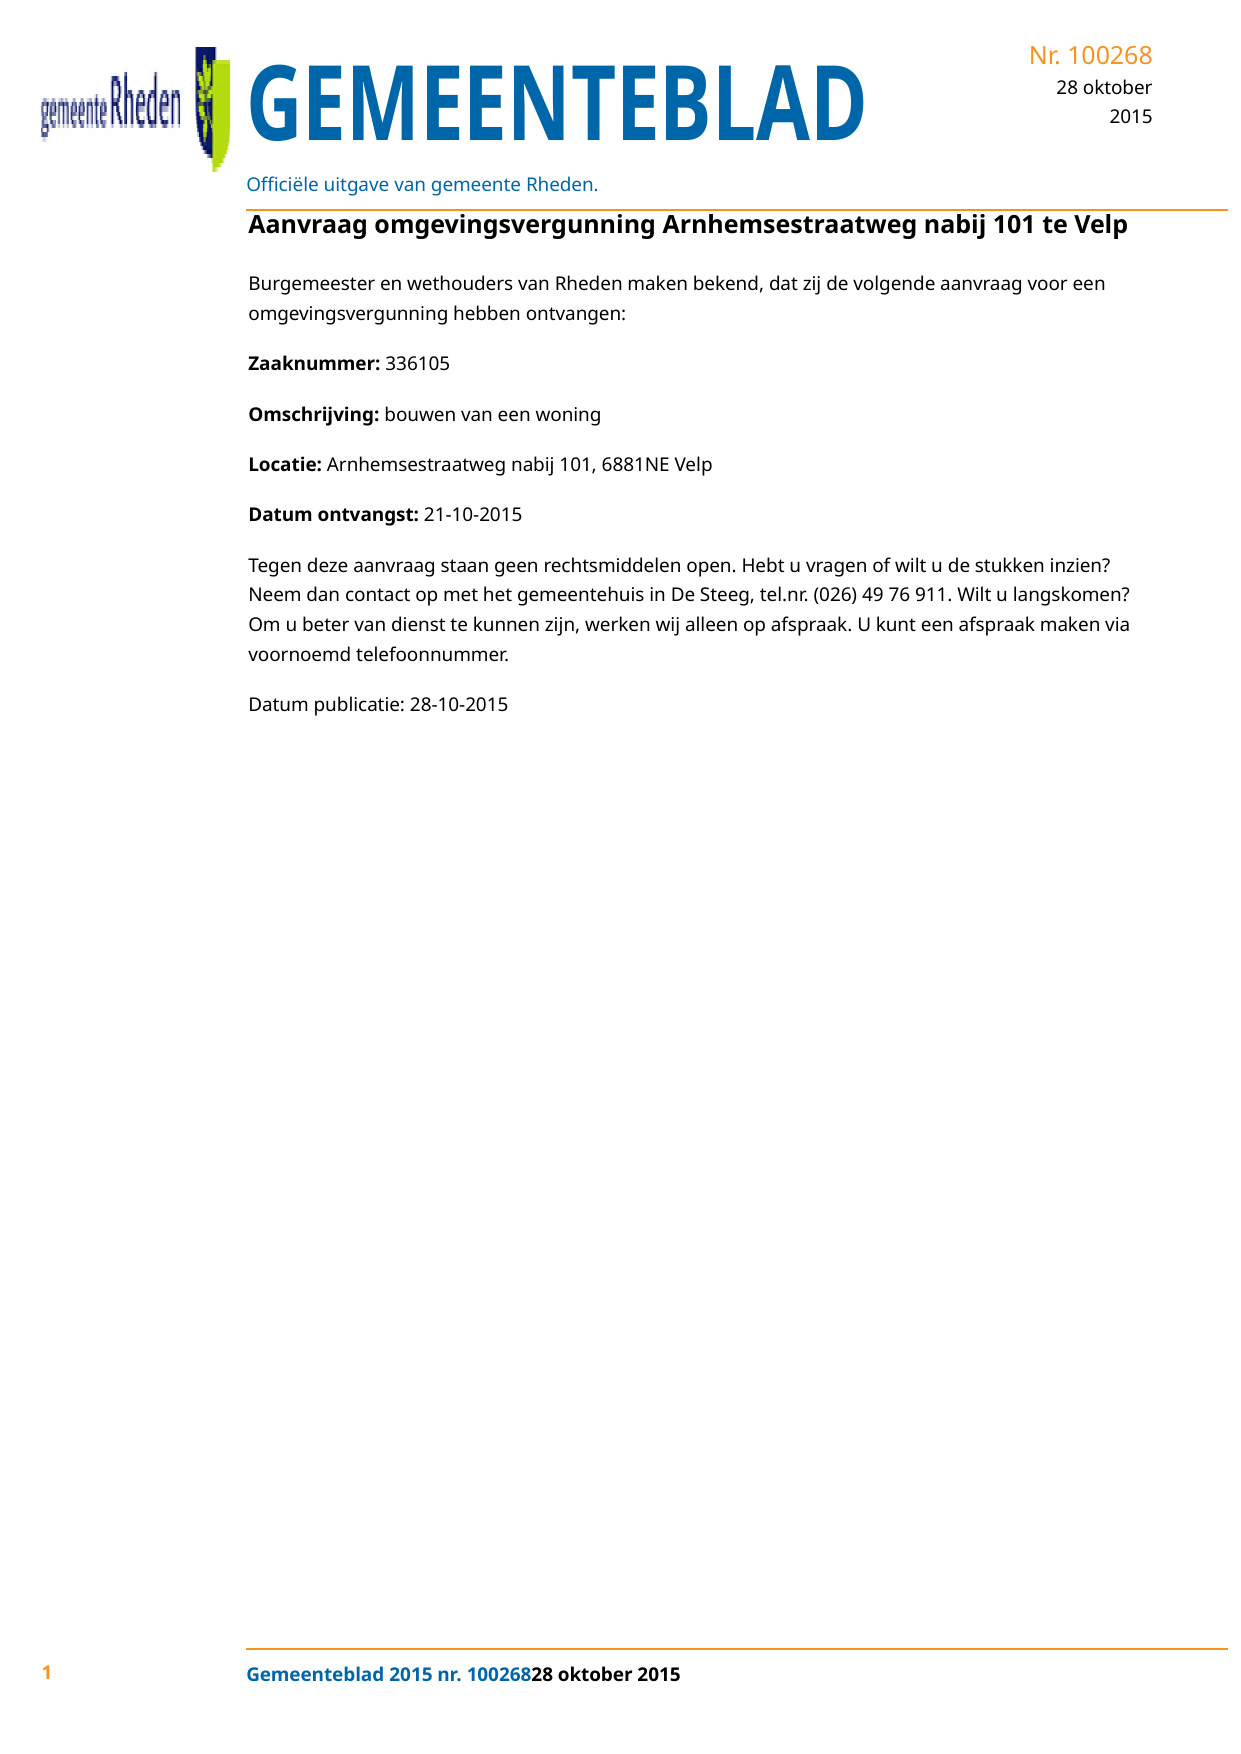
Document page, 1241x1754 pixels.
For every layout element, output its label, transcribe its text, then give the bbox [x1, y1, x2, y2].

text Aanvraag omgevingsvergunning Arnhemsestraatweg nabij 101 te Velp [248, 211, 1152, 241]
text Datum publicatie: 28-10-2015 [248, 691, 1152, 717]
text Tegen deze aanvraag staan geen rechtsmiddelen open. Hebt u vragen of wilt u de stukken inzien? Neem dan contact op met het gemeentehuis in De Steeg, tel.nr. (026) 49 76 911. Wilt u langskomen? Om u beter van dienst te kunnen zijn, werken wij alleen op afspraak. U kunt een afspraak maken via voornoemd telefoonnummer. [248, 552, 1152, 666]
picture [41, 47, 231, 172]
text Datum ontvangst: 21-10-2015 [248, 502, 1152, 527]
text Omschrijving: bouwen van een woning [248, 401, 1152, 426]
text Locatie: Arnhemsestraatweg nabij 101, 6881NE Velp [248, 451, 1152, 477]
text Zaaknummer: 336105 [248, 350, 1152, 376]
text Burgemeester en wethouders van Rheden maken bekend, dat zij de volgende aanvraag voor een omgevingsvergunning hebben ontvangen: [248, 270, 1152, 326]
